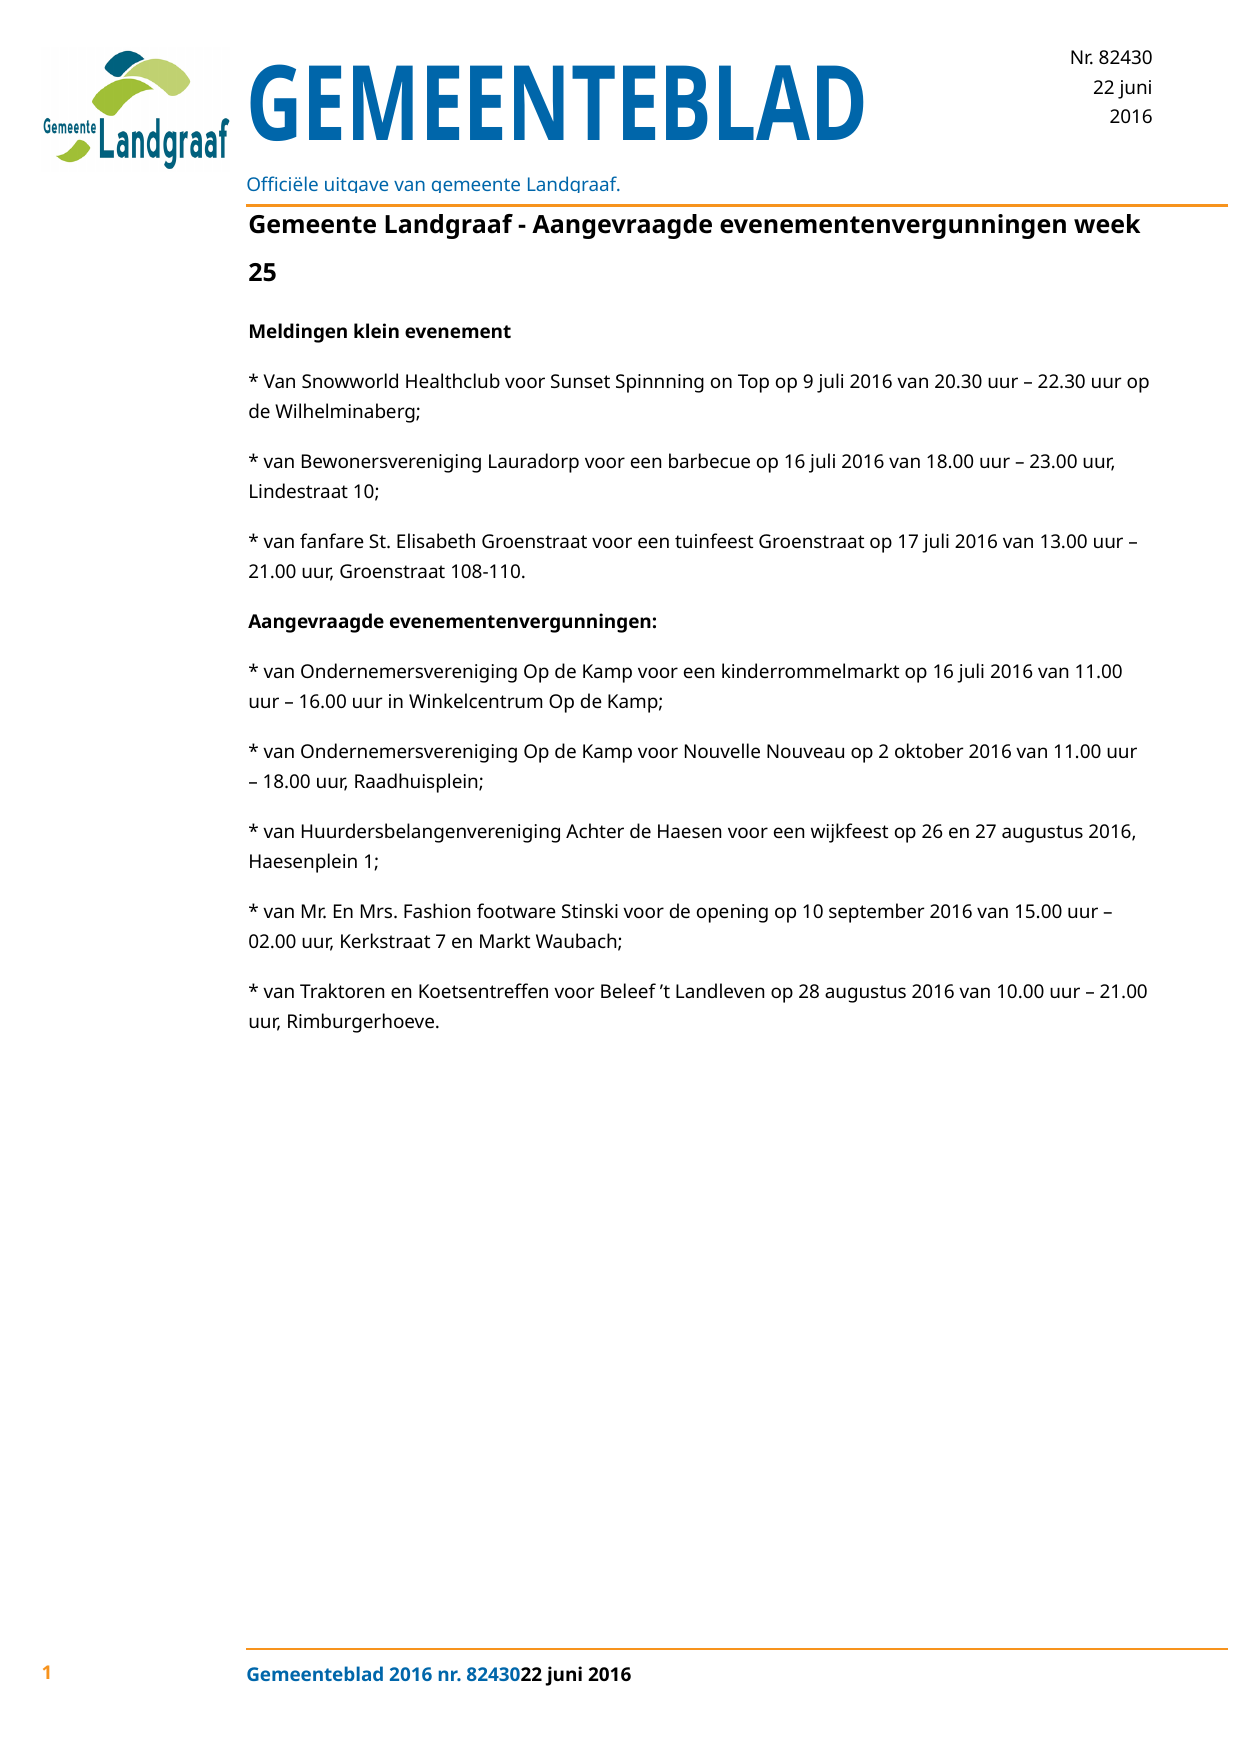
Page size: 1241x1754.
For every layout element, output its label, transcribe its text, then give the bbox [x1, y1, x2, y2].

text * van Traktoren en Koetsentreffen voor Beleef ’t Landleven op 28 augustus 2016 van 10.00 uur – 21.00 uur, Rimburgerhoeve. [248, 979, 1152, 1034]
text * van Mr. En Mrs. Fashion footware Stinski voor de opening op 10 september 2016 van 15.00 uur – 02.00 uur, Kerkstraat 7 en Markt Waubach; [248, 899, 1152, 954]
text * van fanfare St. Elisabeth Groenstraat voor een tuinfeest Groenstraat op 17 juli 2016 van 13.00 uur – 21.00 uur, Groenstraat 108-110. [248, 528, 1152, 584]
picture [41, 47, 231, 172]
text * van Ondernemersvereniging Op de Kamp voor een kinderrommelmarkt op 16 juli 2016 van 11.00 uur – 16.00 uur in Winkelcentrum Op de Kamp; [248, 659, 1152, 714]
text Gemeente Landgraaf - Aangevraagde evenementenvergunningen week 25 [248, 207, 1152, 288]
text * van Ondernemersvereniging Op de Kamp voor Nouvelle Nouveau op 2 oktober 2016 van 11.00 uur – 18.00 uur, Raadhuisplein; [248, 739, 1152, 794]
text * van Bewonersvereniging Lauradorp voor een barbecue op 16 juli 2016 van 18.00 uur – 23.00 uur, Lindestraat 10; [248, 448, 1152, 504]
text * van Huurdersbelangenvereniging Achter de Haesen voor een wijkfeest op 26 en 27 augustus 2016, Haesenplein 1; [248, 819, 1152, 874]
text * Van Snowworld Healthclub voor Sunset Spinnning on Top op 9 juli 2016 van 20.30 uur – 22.30 uur op de Wilhelminaberg; [248, 368, 1152, 424]
text Meldingen klein evenement [248, 318, 1152, 344]
text Aangevraagde evenementenvergunningen: [248, 608, 1152, 634]
